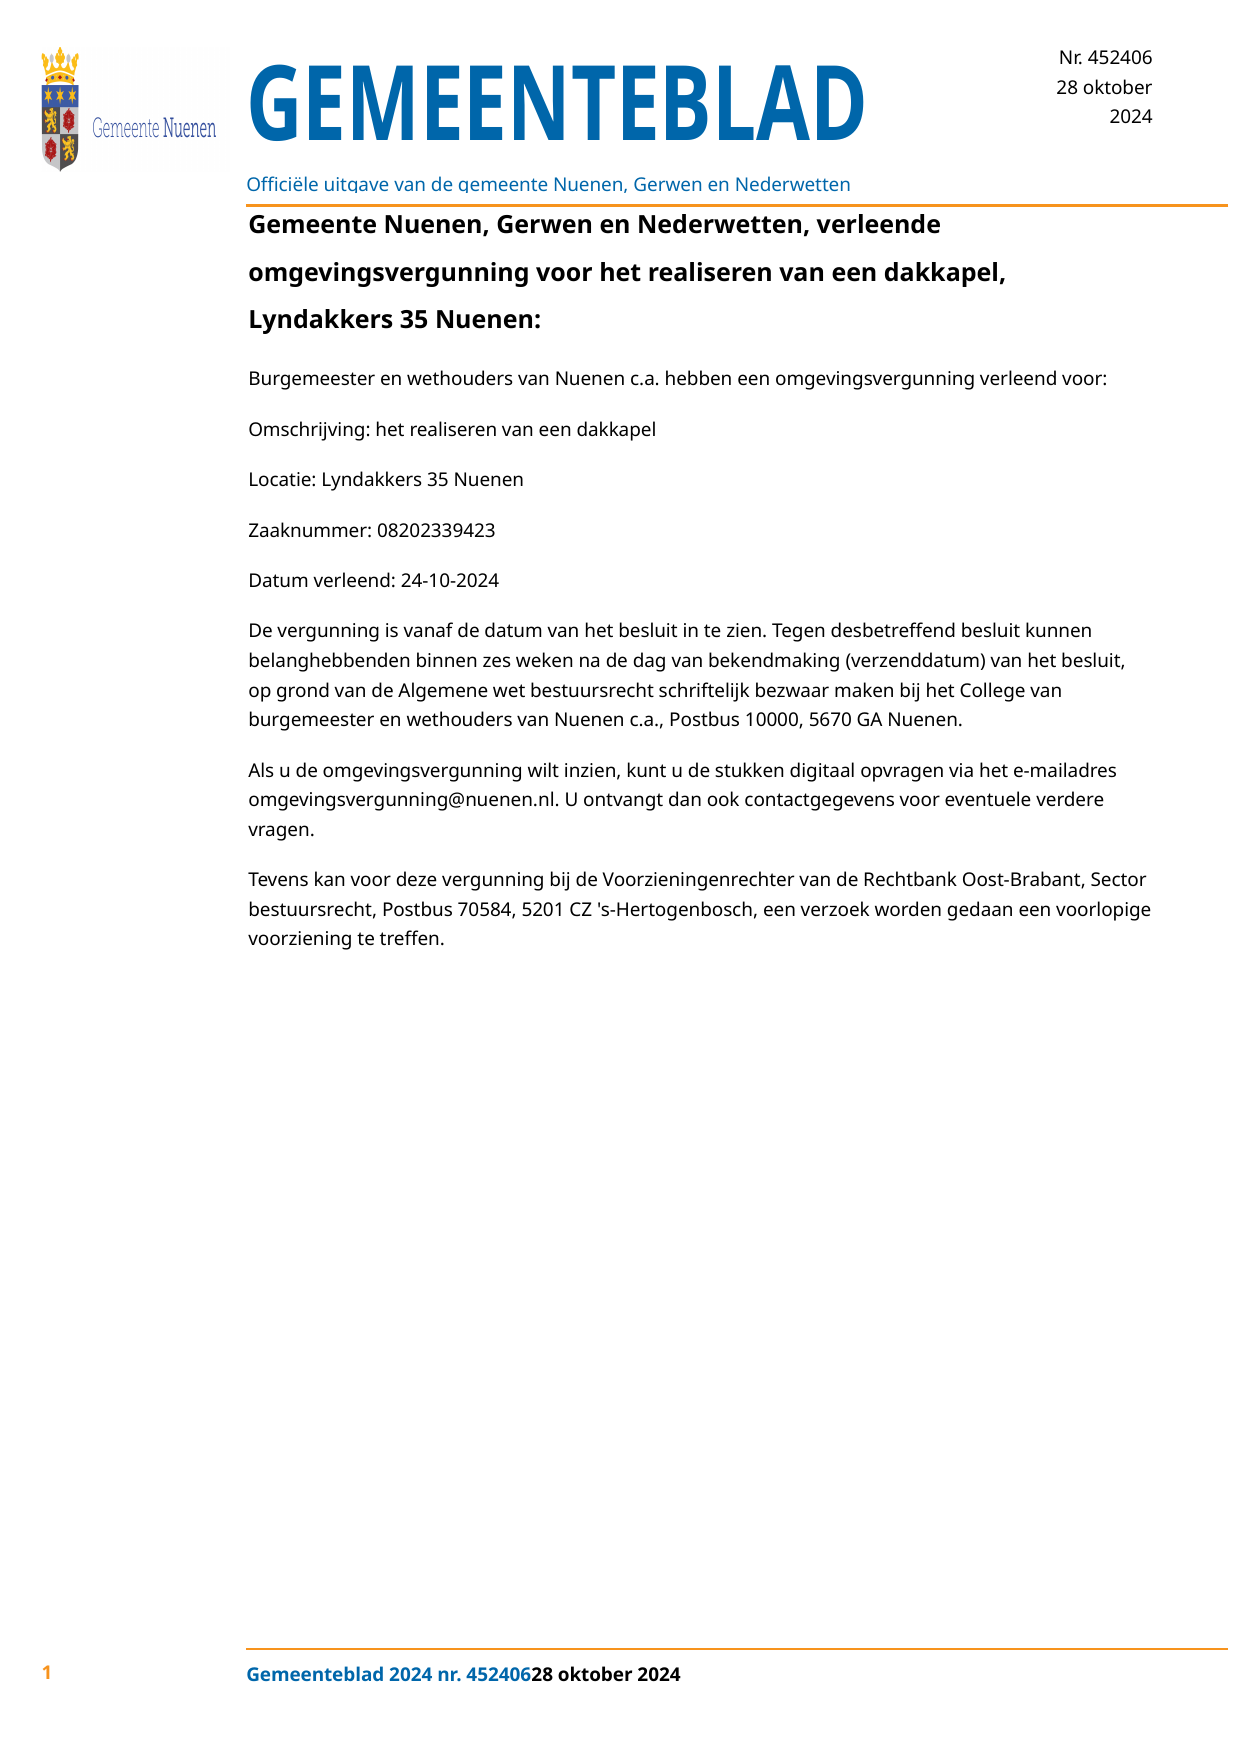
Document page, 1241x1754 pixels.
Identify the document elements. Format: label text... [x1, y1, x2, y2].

text De vergunning is vanaf de datum van het besluit in te zien. Tegen desbetreffend besluit kunnen belanghebbenden binnen zes weken na de dag van bekendmaking (verzenddatum) van het besluit, op grond van de Algemene wet bestuursrecht schriftelijk bezwaar maken bij het College van burgemeester en wethouders van Nuenen c.a., Postbus 10000, 5670 GA Nuenen. [248, 618, 1152, 732]
text Zaaknummer: 08202339423 [248, 517, 1152, 542]
picture [41, 47, 231, 172]
text Tevens kan voor deze vergunning bij de Voorzieningenrechter van de Rechtbank Oost-Brabant, Sector bestuursrecht, Postbus 70584, 5201 CZ 's-Hertogenbosch, een verzoek worden gedaan een voorlopige voorziening te treffen. [248, 866, 1152, 951]
text Datum verleend: 24-10-2024 [248, 567, 1152, 593]
text Omschrijving: het realiseren van een dakkapel [248, 416, 1152, 442]
text Locatie: Lyndakkers 35 Nuenen [248, 466, 1152, 492]
text Burgemeester en wethouders van Nuenen c.a. hebben een omgevingsvergunning verleend voor: [248, 366, 1152, 391]
text Als u de omgevingsvergunning wilt inzien, kunt u de stukken digitaal opvragen via het e-mailadres omgevingsvergunning@nuenen.nl. U ontvangt dan ook contactgegevens voor eventuele verdere vragen. [248, 757, 1152, 842]
text Gemeente Nuenen, Gerwen en Nederwetten, verleende omgevingsvergunning voor het realiseren van een dakkapel, Lyndakkers 35 Nuenen: [248, 207, 1152, 336]
